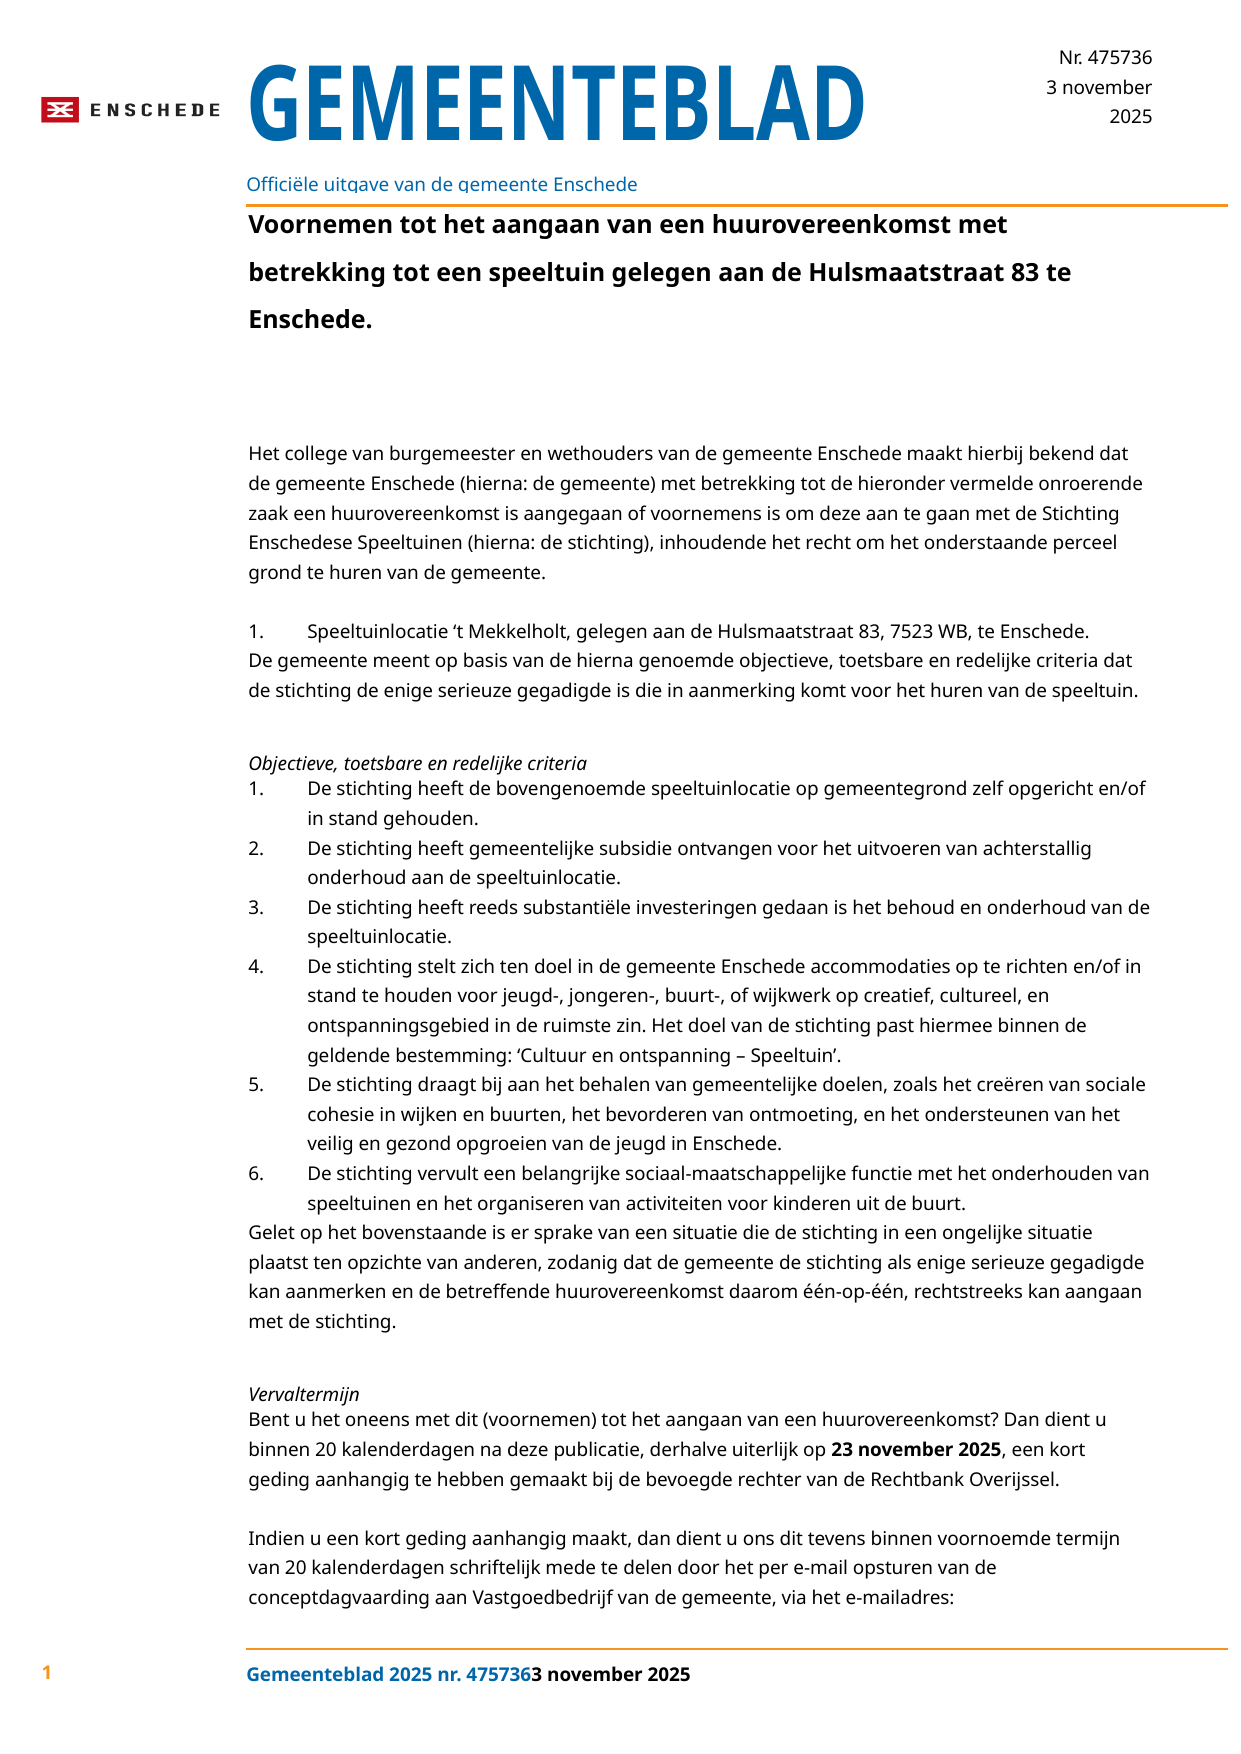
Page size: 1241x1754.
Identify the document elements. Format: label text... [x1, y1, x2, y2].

list De stichting heeft de bovengenoemde speeltuinlocatie op gemeentegrond zelf opgericht en/of in stand gehouden. [248, 776, 1152, 831]
text Objectieve, toetsbare en redelijke criteria [248, 750, 1152, 776]
text Bent u het oneens met dit (voornemen) tot het aangaan van een huurovereenkomst? Dan dient u binnen 20 kalenderdagen na deze publicatie, derhalve uiterlijk op 23 november 2025, een kort geding aanhangig te hebben gemaakt bij de bevoegde rechter van de Rechtbank Overijssel. [248, 1407, 1152, 1491]
text Voornemen tot het aangaan van een huurovereenkomst met betrekking tot een speeltuin gelegen aan de Hulsmaatstraat 83 te Enschede. [248, 207, 1152, 336]
text Indien u een kort geding aanhangig maakt, dan dient u ons dit tevens binnen voornoemde termijn van 20 kalenderdagen schriftelijk mede te delen door het per e-mail opsturen van de conceptdagvaarding aan Vastgoedbedrijf van de gemeente, via het e-mailadres: [248, 1525, 1152, 1610]
list De stichting vervult een belangrijke sociaal-maatschappelijke functie met het onderhouden van speeltuinen en het organiseren van activiteiten voor kinderen uit de buurt. [248, 1160, 1152, 1216]
picture [41, 47, 231, 172]
text Vervaltermijn [248, 1381, 1152, 1407]
list De stichting heeft gemeentelijke subsidie ontvangen voor het uitvoeren van achterstallig onderhoud aan de speeltuinlocatie. [248, 835, 1152, 890]
text De gemeente meent op basis van de hierna genoemde objectieve, toetsbare en redelijke criteria dat de stichting de enige serieuze gegadigde is die in aanmerking komt voor het huren van de speeltuin. [248, 648, 1152, 703]
list De stichting draagt bij aan het behalen van gemeentelijke doelen, zoals het creëren van sociale cohesie in wijken en buurten, het bevorderen van ontmoeting, en het ondersteunen van het veilig en gezond opgroeien van de jeugd in Enschede. [248, 1071, 1152, 1156]
text Het college van burgemeester en wethouders van de gemeente Enschede maakt hierbij bekend dat de gemeente Enschede (hierna: de gemeente) met betrekking tot de hieronder vermelde onroerende zaak een huurovereenkomst is aangegaan of voornemens is om deze aan te gaan met de Stichting Enschedese Speeltuinen (hierna: de stichting), inhoudende het recht om het onderstaande perceel grond te huren van de gemeente. [248, 441, 1152, 584]
text Gelet op het bovenstaande is er sprake van een situatie die de stichting in een ongelijke situatie plaatst ten opzichte van anderen, zodanig dat de gemeente de stichting als enige serieuze gegadigde kan aanmerken en de betreffende huurovereenkomst daarom één-op-één, rechtstreeks kan aangaan met de stichting. [248, 1219, 1152, 1334]
list De stichting heeft reeds substantiële investeringen gedaan is het behoud en onderhoud van de speeltuinlocatie. [248, 894, 1152, 949]
list De stichting stelt zich ten doel in de gemeente Enschede accommodaties op te richten en/of in stand te houden voor jeugd-, jongeren-, buurt-, of wijkwerk op creatief, cultureel, en ontspanningsgebied in de ruimste zin. Het doel van de stichting past hiermee binnen de geldende bestemming: ‘Cultuur en ontspanning – Speeltuin’. [248, 953, 1152, 1068]
list Speeltuinlocatie ‘t Mekkelholt, gelegen aan de Hulsmaatstraat 83, 7523 WB, te Enschede. [248, 618, 1152, 644]
